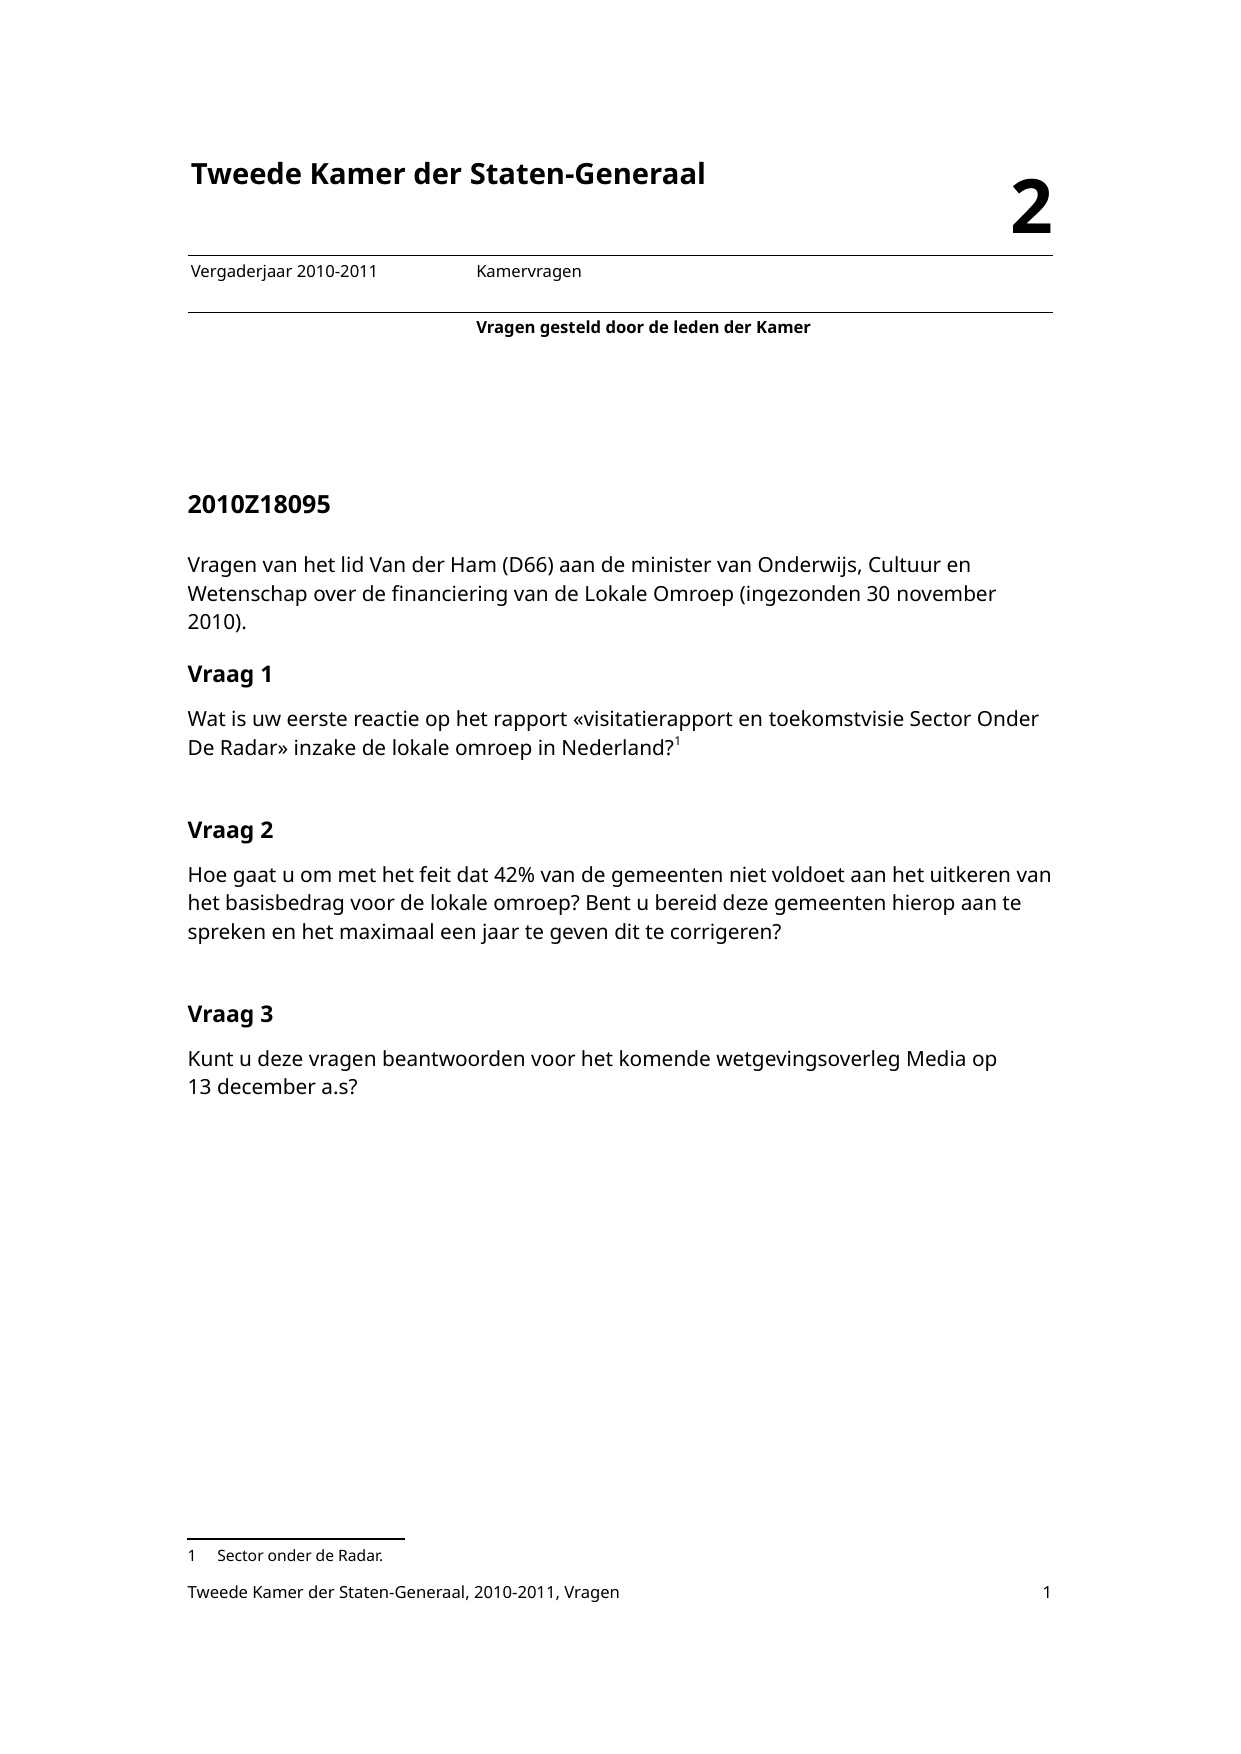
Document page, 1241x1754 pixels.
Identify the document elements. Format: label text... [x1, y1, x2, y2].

table_cell [188, 313, 473, 339]
text Sector onder de Radar. [187, 1538, 1053, 1566]
table_header 2 [880, 150, 1053, 255]
text Wat is uw eerste reactie op het rapport «visitatierapport en toekomstvisie Sector Onder De Radar» inzake de lokale omroep in Nederland? [187, 704, 1053, 761]
subtitle Vraag 3 [187, 998, 1053, 1029]
subtitle Vraag 1 [187, 658, 1053, 689]
subtitle Vraag 2 [187, 814, 1053, 845]
table_header Tweede Kamer der Staten-Generaal [188, 150, 879, 255]
table_cell Kamervragen [473, 256, 1053, 312]
text Kunt u deze vragen beantwoorden voor het komende wetgevingsoverleg Media op 13 december a.s? [187, 1044, 1053, 1101]
text 2010Z18095 [187, 487, 1053, 521]
table_cell Vragen gesteld door de leden der Kamer [473, 313, 1053, 339]
table_cell Vergaderjaar 2010-2011 [188, 256, 473, 312]
text Hoe gaat u om met het feit dat 42% van de gemeenten niet voldoet aan het uitkeren van het basisbedrag voor de lokale omroep? Bent u bereid deze gemeenten hierop aan te spreken en het maximaal een jaar te geven dit te corrigeren? [187, 860, 1053, 945]
text Vragen van het lid Van der Ham (D66) aan de minister van Onderwijs, Cultuur en Wetenschap over de financiering van de Lokale Omroep (ingezonden 30 november 2010). [187, 550, 1053, 636]
